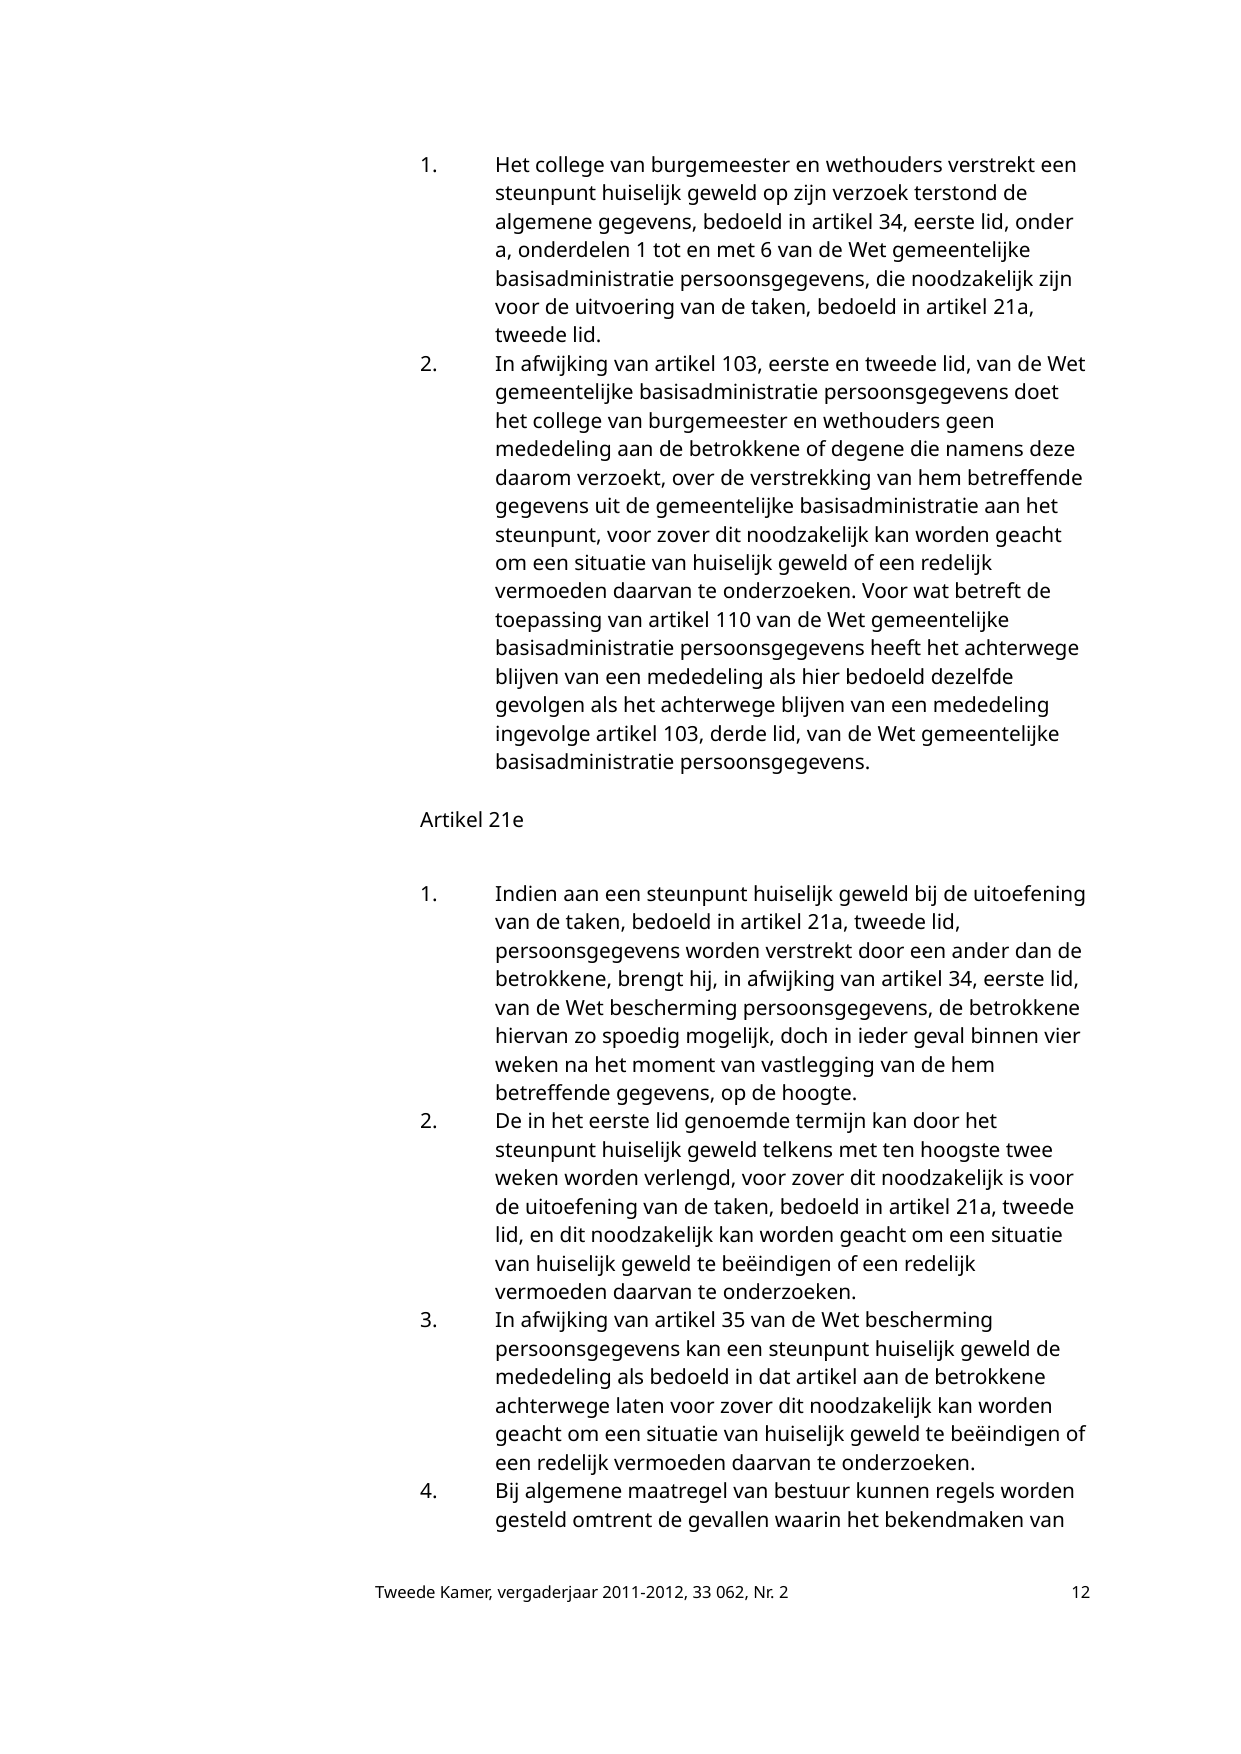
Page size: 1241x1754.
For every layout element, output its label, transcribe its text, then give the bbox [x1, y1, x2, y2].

subtitle Artikel 21e [420, 806, 1090, 834]
list In afwijking van artikel 35 van de Wet bescherming persoonsgegevens kan een steunpunt huiselijk geweld de mededeling als bedoeld in dat artikel aan de betrokkene achterwege laten voor zover dit noodzakelijk kan worden geacht om een situatie van huiselijk geweld te beëindigen of een redelijk vermoeden daarvan te onderzoeken. [420, 1306, 1090, 1476]
list In afwijking van artikel 103, eerste en tweede lid, van de Wet gemeentelijke basisadministratie persoonsgegevens doet het college van burgemeester en wethouders geen mededeling aan de betrokkene of degene die namens deze daarom verzoekt, over de verstrekking van hem betreffende gegevens uit de gemeentelijke basisadministratie aan het steunpunt, voor zover dit noodzakelijk kan worden geacht om een situatie van huiselijk geweld of een redelijk vermoeden daarvan te onderzoeken. Voor wat betreft de toepassing van artikel 110 van de Wet gemeentelijke basisadministratie persoonsgegevens heeft het achterwege blijven van een mededeling als hier bedoeld dezelfde gevolgen als het achterwege blijven van een mededeling ingevolge artikel 103, derde lid, van de Wet gemeentelijke basisadministratie persoonsgegevens. [420, 349, 1090, 776]
list Het college van burgemeester en wethouders verstrekt een steunpunt huiselijk geweld op zijn verzoek terstond de algemene gegevens, bedoeld in artikel 34, eerste lid, onder a, onderdelen 1 tot en met 6 van de Wet gemeentelijke basisadministratie persoonsgegevens, die noodzakelijk zijn voor de uitvoering van de taken, bedoeld in artikel 21a, tweede lid. [420, 150, 1090, 349]
list Bij algemene maatregel van bestuur kunnen regels worden gesteld omtrent de gevallen waarin het bekendmaken van [420, 1476, 1090, 1533]
list Indien aan een steunpunt huiselijk geweld bij de uitoefening van de taken, bedoeld in artikel 21a, tweede lid, persoonsgegevens worden verstrekt door een ander dan de betrokkene, brengt hij, in afwijking van artikel 34, eerste lid, van de Wet bescherming persoonsgegevens, de betrokkene hiervan zo spoedig mogelijk, doch in ieder geval binnen vier weken na het moment van vastlegging van de hem betreffende gegevens, op de hoogte. [420, 879, 1090, 1107]
list De in het eerste lid genoemde termijn kan door het steunpunt huiselijk geweld telkens met ten hoogste twee weken worden verlengd, voor zover dit noodzakelijk is voor de uitoefening van de taken, bedoeld in artikel 21a, tweede lid, en dit noodzakelijk kan worden geacht om een situatie van huiselijk geweld te beëindigen of een redelijk vermoeden daarvan te onderzoeken. [420, 1107, 1090, 1306]
